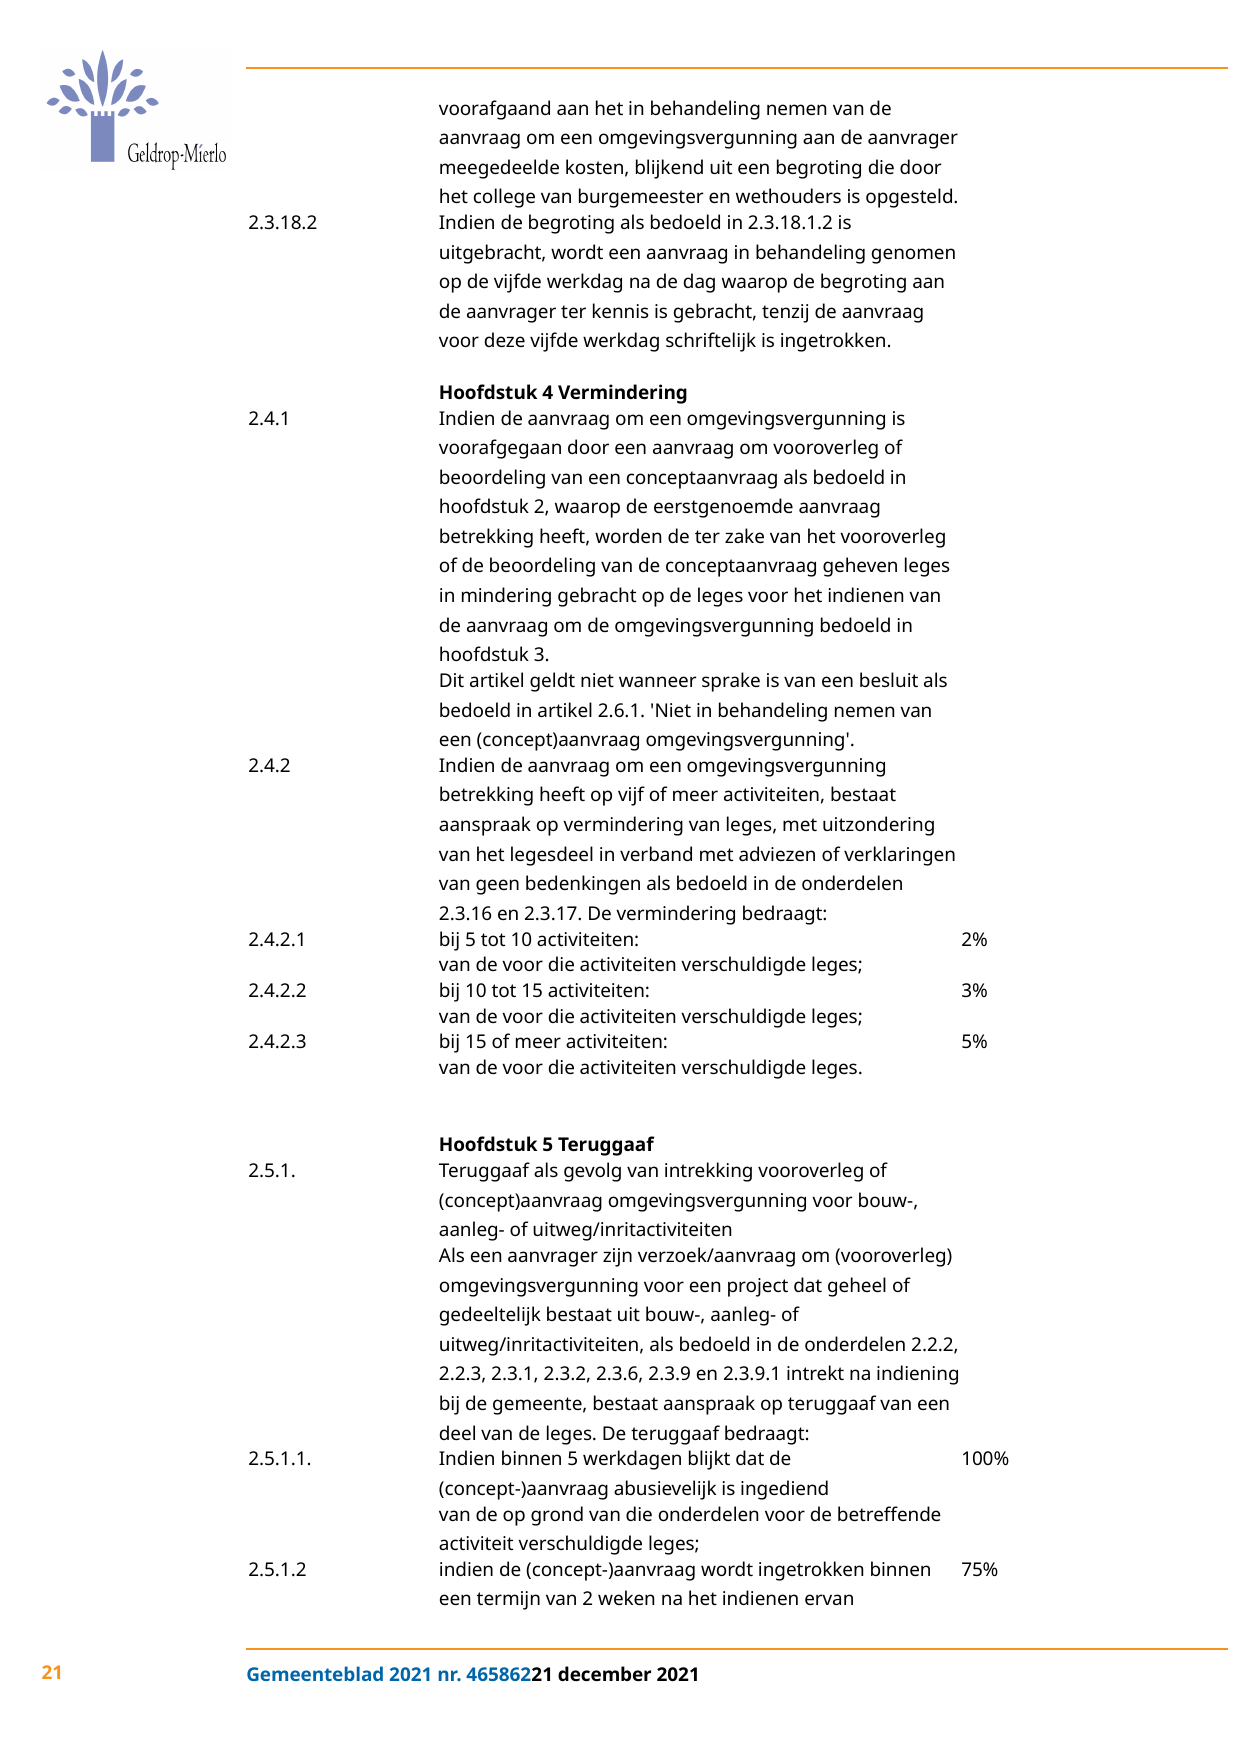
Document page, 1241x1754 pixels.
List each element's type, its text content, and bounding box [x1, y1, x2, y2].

table_cell [248, 951, 439, 977]
table_cell van de voor die activiteiten verschuldigde leges; [439, 951, 961, 977]
table_cell [961, 1080, 1152, 1106]
table_cell 3% [961, 977, 1152, 1003]
table_cell bij 10 tot 15 activiteiten: [439, 977, 961, 1003]
table_cell [439, 1080, 961, 1106]
table_cell Hoofdstuk 5 Teruggaaf [439, 1132, 961, 1157]
table_cell bij 15 of meer activiteiten: [439, 1029, 961, 1054]
table_cell 75% [961, 1556, 1152, 1611]
table_cell Indien de aanvraag om een omgevingsvergunning is voorafgegaan door een aanvraag om vooroverleg of beoordeling van een conceptaanvraag als bedoeld in hoofdstuk 2, waarop de eerstgenoemde aanvraag betrekking heeft, worden de ter zake van het vooroverleg of de beoordeling van de conceptaanvraag geheven leges in mindering gebracht op de leges voor het indienen van de aanvraag om de omgevingsvergunning bedoeld in hoofdstuk 3. [439, 405, 961, 667]
table_cell [439, 353, 961, 379]
table_cell bij 5 tot 10 activiteiten: [439, 926, 961, 951]
table_cell van de voor die activiteiten verschuldigde leges; [439, 1003, 961, 1029]
table_cell [961, 951, 1152, 977]
table_cell van de op grond van die onderdelen voor de betreffende activiteit verschuldigde leges; [439, 1501, 961, 1556]
table_cell 2.5.1.1. [248, 1445, 439, 1501]
picture [41, 47, 231, 172]
table_cell Dit artikel geldt niet wanneer sprake is van een besluit als bedoeld in artikel 2.6.1. 'Niet in behandeling nemen van een (concept)aanvraag omgevingsvergunning'. [439, 667, 961, 752]
table_cell 2.4.1 [248, 405, 439, 667]
table_cell [961, 353, 1152, 379]
table_cell 2.5.1.2 [248, 1556, 439, 1611]
table_cell 2.4.2.1 [248, 926, 439, 951]
table_cell [248, 1501, 439, 1556]
table_cell [961, 1132, 1152, 1157]
table_cell Indien de aanvraag om een omgevingsvergunning betrekking heeft op vijf of meer activiteiten, bestaat aanspraak op vermindering van leges, met uitzondering van het legesdeel in verband met adviezen of verklaringen van geen bedenkingen als bedoeld in de onderdelen 2.3.16 en 2.3.17. De vermindering bedraagt: [439, 752, 961, 926]
table_cell [248, 1003, 439, 1029]
table_cell 2.3.18.2 [248, 209, 439, 353]
table_cell 2.5.1. [248, 1157, 439, 1242]
table_cell [248, 667, 439, 752]
table_cell Indien de begroting als bedoeld in 2.3.18.1.2 is uitgebracht, wordt een aanvraag in behandeling genomen op de vijfde werkdag na de dag waarop de begroting aan de aanvrager ter kennis is gebracht, tenzij de aanvraag voor deze vijfde werkdag schriftelijk is ingetrokken. [439, 209, 961, 353]
table_cell [961, 752, 1152, 926]
table_cell [248, 1132, 439, 1157]
table_cell voorafgaand aan het in behandeling nemen van de aanvraag om een omgevingsvergunning aan de aanvrager meegedeelde kosten, blijkend uit een begroting die door het college van burgemeester en wethouders is opgesteld. [439, 95, 961, 209]
table_cell [961, 1054, 1152, 1080]
table_cell 100% [961, 1445, 1152, 1501]
table_cell [961, 1501, 1152, 1556]
table_cell [248, 95, 439, 209]
table_cell [961, 1106, 1152, 1132]
table_cell [248, 1054, 439, 1080]
table_cell [248, 379, 439, 405]
table_cell van de voor die activiteiten verschuldigde leges. [439, 1054, 961, 1080]
table_cell [248, 1106, 439, 1132]
table_cell [961, 405, 1152, 667]
table_cell [961, 95, 1152, 209]
table_cell 2.4.2.2 [248, 977, 439, 1003]
table_cell [961, 1242, 1152, 1445]
table_cell Teruggaaf als gevolg van intrekking vooroverleg of (concept)aanvraag omgevingsvergunning voor bouw-, aanleg- of uitweg/inritactiviteiten [439, 1157, 961, 1242]
table_cell Indien binnen 5 werkdagen blijkt dat de (concept-)aanvraag abusievelijk is ingediend [439, 1445, 961, 1501]
table_cell [248, 1080, 439, 1106]
table_cell 2% [961, 926, 1152, 951]
table_cell indien de (concept-)aanvraag wordt ingetrokken binnen een termijn van 2 weken na het indienen ervan [439, 1556, 961, 1611]
table_cell [961, 1003, 1152, 1029]
table_cell Hoofdstuk 4 Vermindering [439, 379, 961, 405]
table_cell [961, 209, 1152, 353]
table_cell [248, 1242, 439, 1445]
table_cell [961, 1157, 1152, 1242]
table_cell [961, 667, 1152, 752]
table_cell [439, 1106, 961, 1132]
table_cell 2.4.2 [248, 752, 439, 926]
table_cell 5% [961, 1029, 1152, 1054]
table_cell [961, 379, 1152, 405]
table_cell [248, 353, 439, 379]
table_cell Als een aanvrager zijn verzoek/aanvraag om (vooroverleg) omgevingsvergunning voor een project dat geheel of gedeeltelijk bestaat uit bouw-, aanleg- of uitweg/inritactiviteiten, als bedoeld in de onderdelen 2.2.2, 2.2.3, 2.3.1, 2.3.2, 2.3.6, 2.3.9 en 2.3.9.1 intrekt na indiening bij de gemeente, bestaat aanspraak op teruggaaf van een deel van de leges. De teruggaaf bedraagt: [439, 1242, 961, 1445]
table_cell 2.4.2.3 [248, 1029, 439, 1054]
